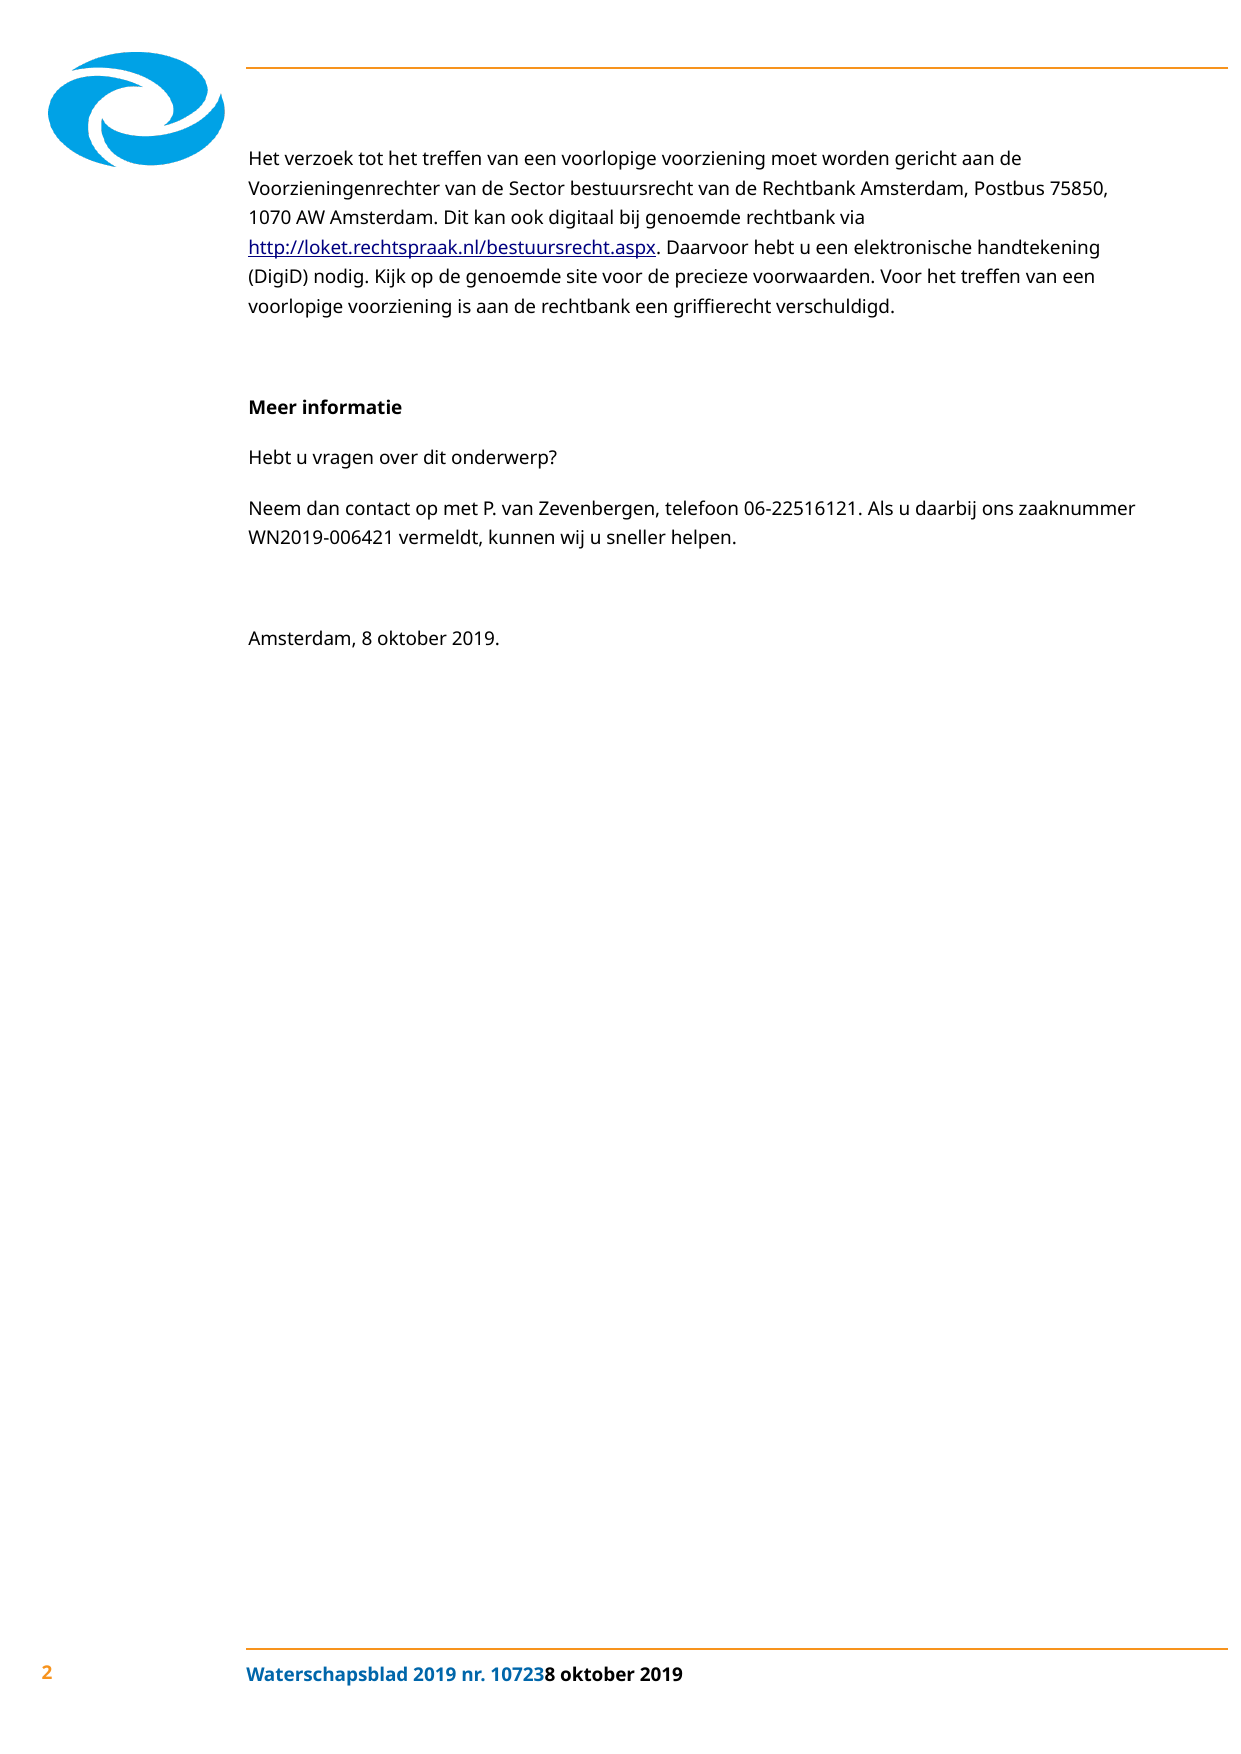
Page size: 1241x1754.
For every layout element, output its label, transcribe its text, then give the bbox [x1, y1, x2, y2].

text Neem dan contact op met P. van Zevenbergen, telefoon 06-22516121. Als u daarbij ons zaaknummer WN2019-006421 vermeldt, kunnen wij u sneller helpen. [248, 495, 1152, 550]
text Hebt u vragen over dit onderwerp? [248, 444, 1152, 470]
text Amsterdam, 8 oktober 2019. [248, 625, 1152, 651]
text Meer informatie [248, 394, 1152, 420]
picture [41, 47, 231, 172]
text Het verzoek tot het treffen van een voorlopige voorziening moet worden gericht aan de Voorzieningenrechter van de Sector bestuursrecht van de Rechtbank Amsterdam, Postbus 75850, 1070 AW Amsterdam. Dit kan ook digitaal bij genoemde rechtbank via http://loket.rechtspraak.nl/bestuursrecht.aspx. Daarvoor hebt u een elektronische handtekening (DigiD) nodig. Kijk op de genoemde site voor de precieze voorwaarden. Voor het treffen van een voorlopige voorziening is aan de rechtbank een griffierecht verschuldigd. [248, 145, 1152, 319]
